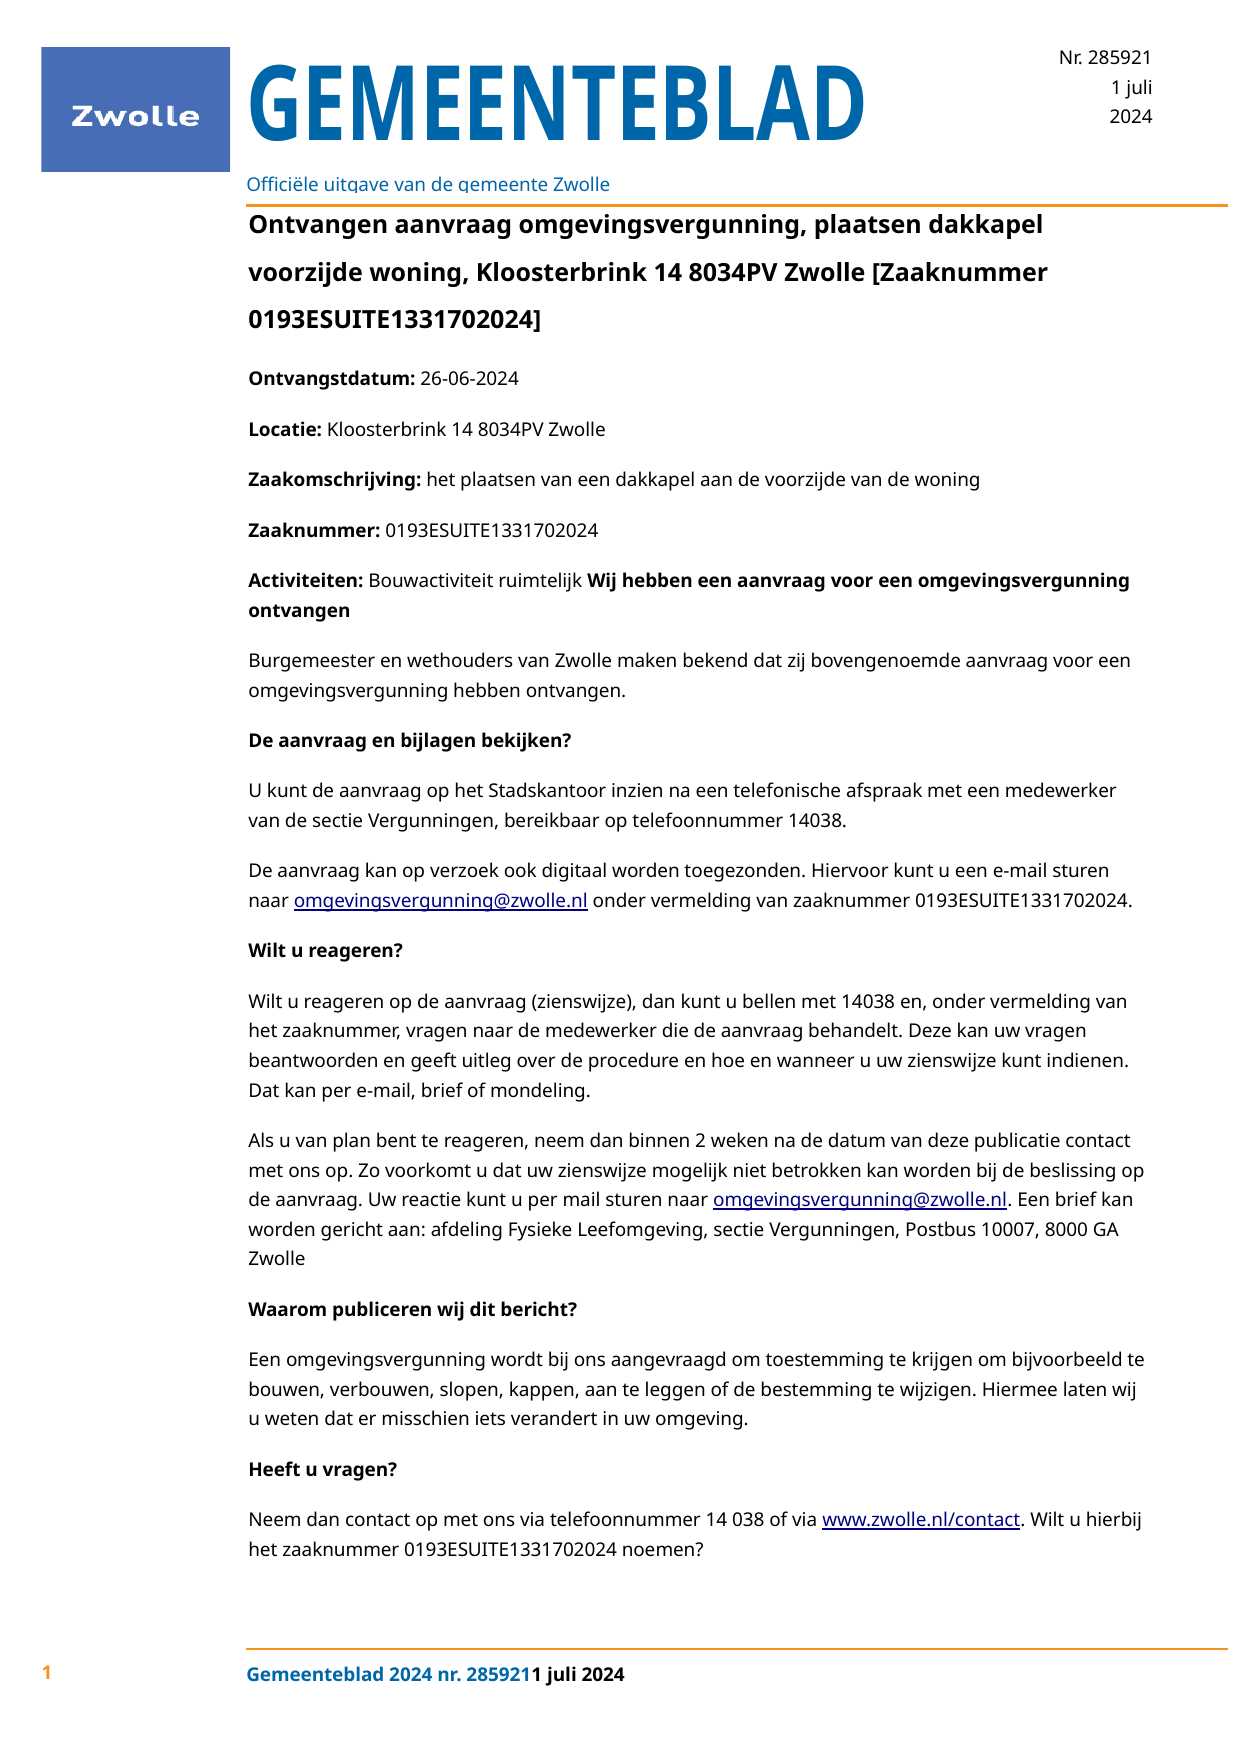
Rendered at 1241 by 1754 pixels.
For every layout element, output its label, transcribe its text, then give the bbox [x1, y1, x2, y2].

text Neem dan contact op met ons via telefoonnummer 14 038 of via www.zwolle.nl/contact. Wilt u hierbij het zaaknummer 0193ESUITE1331702024 noemen? [248, 1506, 1152, 1562]
text U kunt de aanvraag op het Stadskantoor inzien na een telefonische afspraak met een medewerker van de sectie Vergunningen, bereikbaar op telefoonnummer 14038. [248, 778, 1152, 833]
text De aanvraag en bijlagen bekijken? [248, 727, 1152, 753]
text Zaakomschrijving: het plaatsen van een dakkapel aan de voorzijde van de woning [248, 466, 1152, 492]
text Zaaknummer: 0193ESUITE1331702024 [248, 517, 1152, 542]
text Waarom publiceren wij dit bericht? [248, 1296, 1152, 1322]
text Wilt u reageren op de aanvraag (zienswijze), dan kunt u bellen met 14038 en, onder vermelding van het zaaknummer, vragen naar de medewerker die de aanvraag behandelt. Deze kan uw vragen beantwoorden en geeft uitleg over de procedure en hoe en wanneer u uw zienswijze kunt indienen. Dat kan per e-mail, brief of mondeling. [248, 988, 1152, 1102]
text De aanvraag kan op verzoek ook digitaal worden toegezonden. Hiervoor kunt u een e-mail sturen naar omgevingsvergunning@zwolle.nl onder vermelding van zaaknummer 0193ESUITE1331702024. [248, 858, 1152, 913]
text Als u van plan bent te reageren, neem dan binnen 2 weken na de datum van deze publicatie contact met ons op. Zo voorkomt u dat uw zienswijze mogelijk niet betrokken kan worden bij de beslissing op de aanvraag. Uw reactie kunt u per mail sturen naar omgevingsvergunning@zwolle.nl. Een brief kan worden gericht aan: afdeling Fysieke Leefomgeving, sectie Vergunningen, Postbus 10007, 8000 GA Zwolle [248, 1127, 1152, 1271]
text Ontvangen aanvraag omgevingsvergunning, plaatsen dakkapel voorzijde woning, Kloosterbrink 14 8034PV Zwolle [Zaaknummer 0193ESUITE1331702024] [248, 207, 1152, 336]
text Wilt u reageren? [248, 938, 1152, 963]
text Heeft u vragen? [248, 1456, 1152, 1482]
text Locatie: Kloosterbrink 14 8034PV Zwolle [248, 416, 1152, 442]
text Ontvangstdatum: 26-06-2024 [248, 366, 1152, 391]
text Burgemeester en wethouders van Zwolle maken bekend dat zij bovengenoemde aanvraag voor een omgevingsvergunning hebben ontvangen. [248, 647, 1152, 702]
text Activiteiten: Bouwactiviteit ruimtelijk Wij hebben een aanvraag voor een omgevingsvergunning ontvangen [248, 567, 1152, 622]
picture [41, 47, 231, 172]
text Een omgevingsvergunning wordt bij ons aangevraagd om toestemming te krijgen om bijvoorbeeld te bouwen, verbouwen, slopen, kappen, aan te leggen of de bestemming te wijzigen. Hiermee laten wij u weten dat er misschien iets verandert in uw omgeving. [248, 1346, 1152, 1431]
